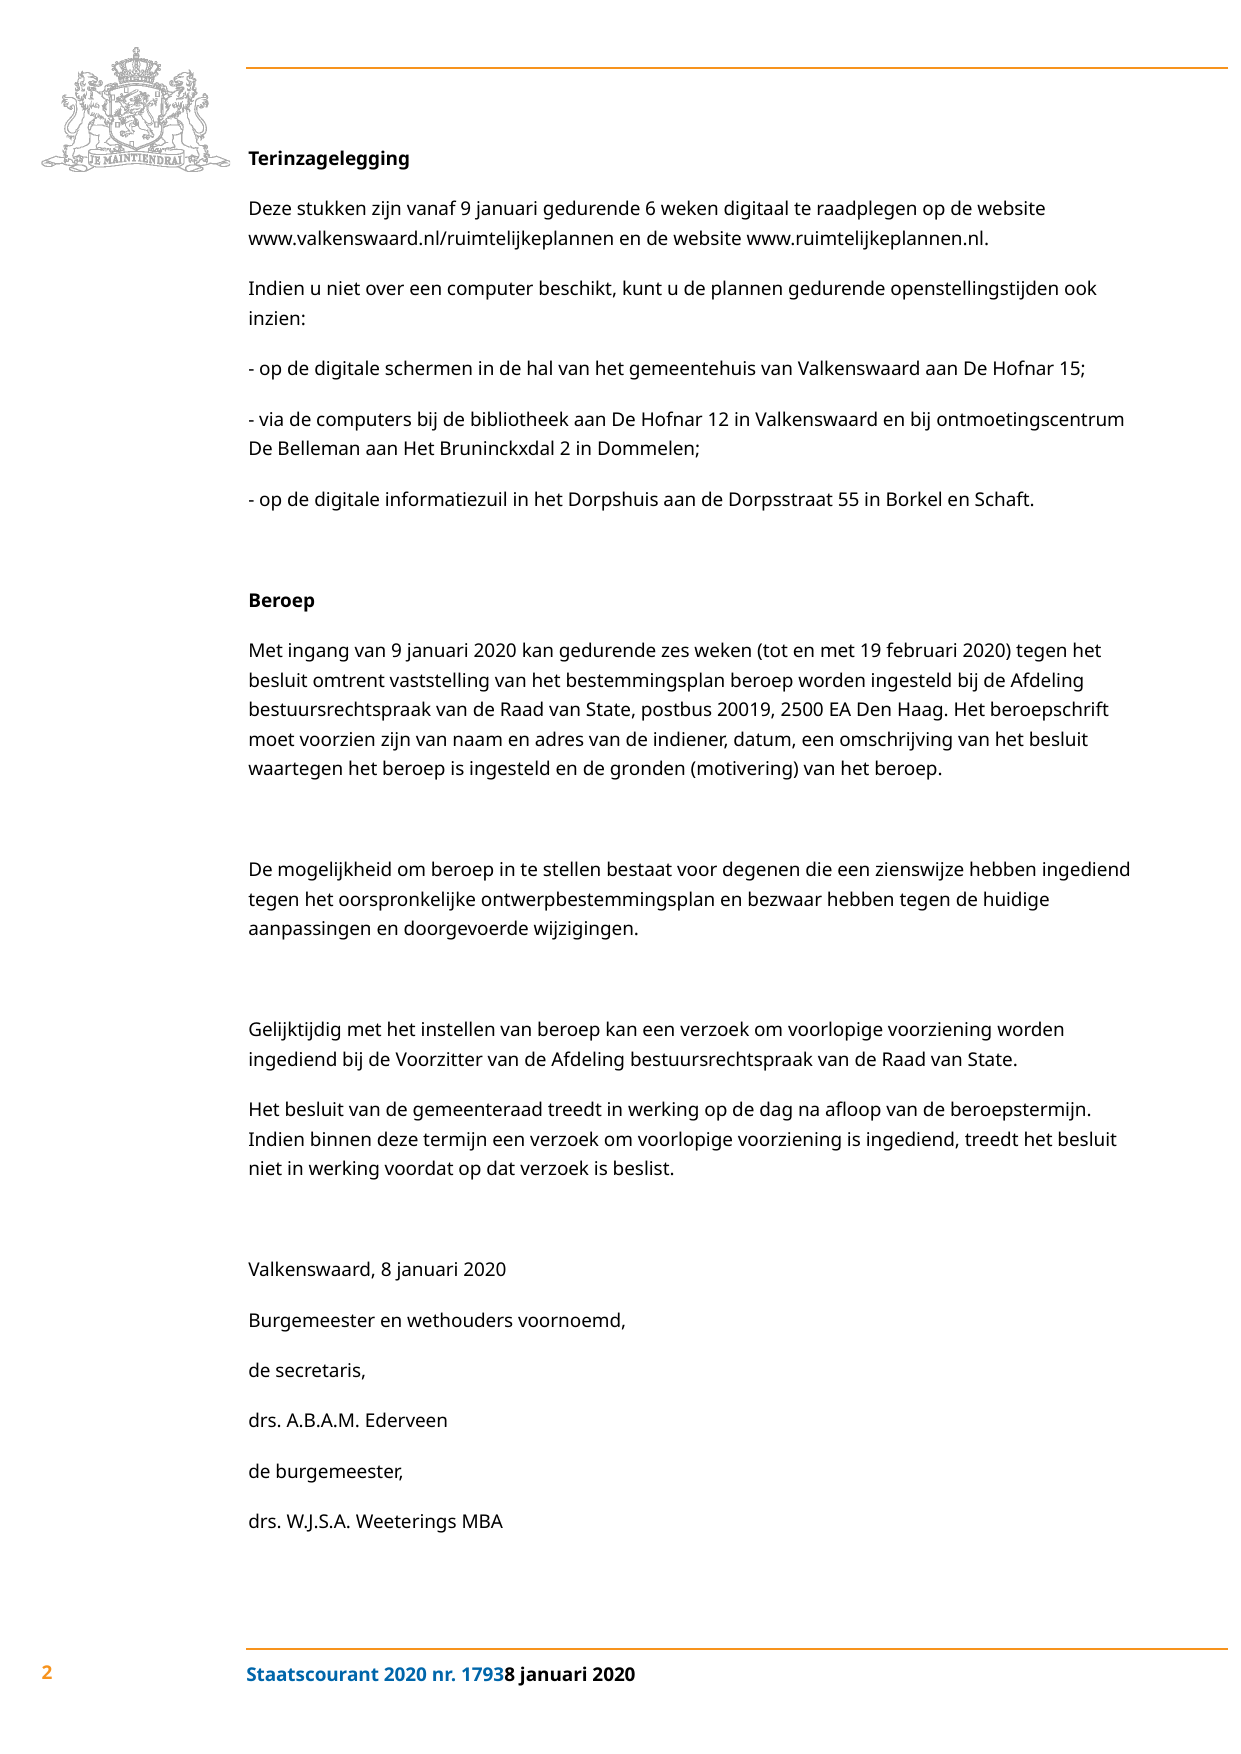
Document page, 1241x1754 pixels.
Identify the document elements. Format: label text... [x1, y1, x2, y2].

text - op de digitale informatiezuil in het Dorpshuis aan de Dorpsstraat 55 in Borkel en Schaft. [248, 486, 1152, 512]
text De mogelijkheid om beroep in te stellen bestaat voor degenen die een zienswijze hebben ingediend tegen het oorspronkelijke ontwerpbestemmingsplan en bezwaar hebben tegen de huidige aanpassingen en doorgevoerde wijzigingen. [248, 856, 1152, 941]
picture [41, 47, 231, 172]
text Indien u niet over een computer beschikt, kunt u de plannen gedurende openstellingstijden ook inzien: [248, 276, 1152, 331]
text - via de computers bij de bibliotheek aan De Hofnar 12 in Valkenswaard en bij ontmoetingscentrum De Belleman aan Het Bruninckxdal 2 in Dommelen; [248, 406, 1152, 461]
text Deze stukken zijn vanaf 9 januari gedurende 6 weken digitaal te raadplegen op de website www.valkenswaard.nl/ruimtelijkeplannen en de website www.ruimtelijkeplannen.nl. [248, 196, 1152, 251]
text - op de digitale schermen in de hal van het gemeentehuis van Valkenswaard aan De Hofnar 15; [248, 356, 1152, 381]
text Burgemeester en wethouders voornoemd, [248, 1307, 1152, 1333]
text Met ingang van 9 januari 2020 kan gedurende zes weken (tot en met 19 februari 2020) tegen het besluit omtrent vaststelling van het bestemmingsplan beroep worden ingesteld bij de Afdeling bestuursrechtspraak van de Raad van State, postbus 20019, 2500 EA Den Haag. Het beroepschrift moet voorzien zijn van naam en adres van de indiener, datum, een omschrijving van het besluit waartegen het beroep is ingesteld en de gronden (motivering) van het beroep. [248, 637, 1152, 781]
text Beroep [248, 587, 1152, 613]
text de secretaris, [248, 1357, 1152, 1383]
text Het besluit van de gemeenteraad treedt in werking op de dag na afloop van de beroepstermijn. Indien binnen deze termijn een verzoek om voorlopige voorziening is ingediend, treedt het besluit niet in werking voordat op dat verzoek is beslist. [248, 1096, 1152, 1181]
text drs. W.J.S.A. Weeterings MBA [248, 1508, 1152, 1534]
text Valkenswaard, 8 januari 2020 [248, 1256, 1152, 1282]
text Terinzagelegging [248, 145, 1152, 171]
text drs. A.B.A.M. Ederveen [248, 1408, 1152, 1433]
text Gelijktijdig met het instellen van beroep kan een verzoek om voorlopige voorziening worden ingediend bij de Voorzitter van de Afdeling bestuursrechtspraak van de Raad van State. [248, 1016, 1152, 1072]
text de burge­meester, [248, 1458, 1152, 1484]
